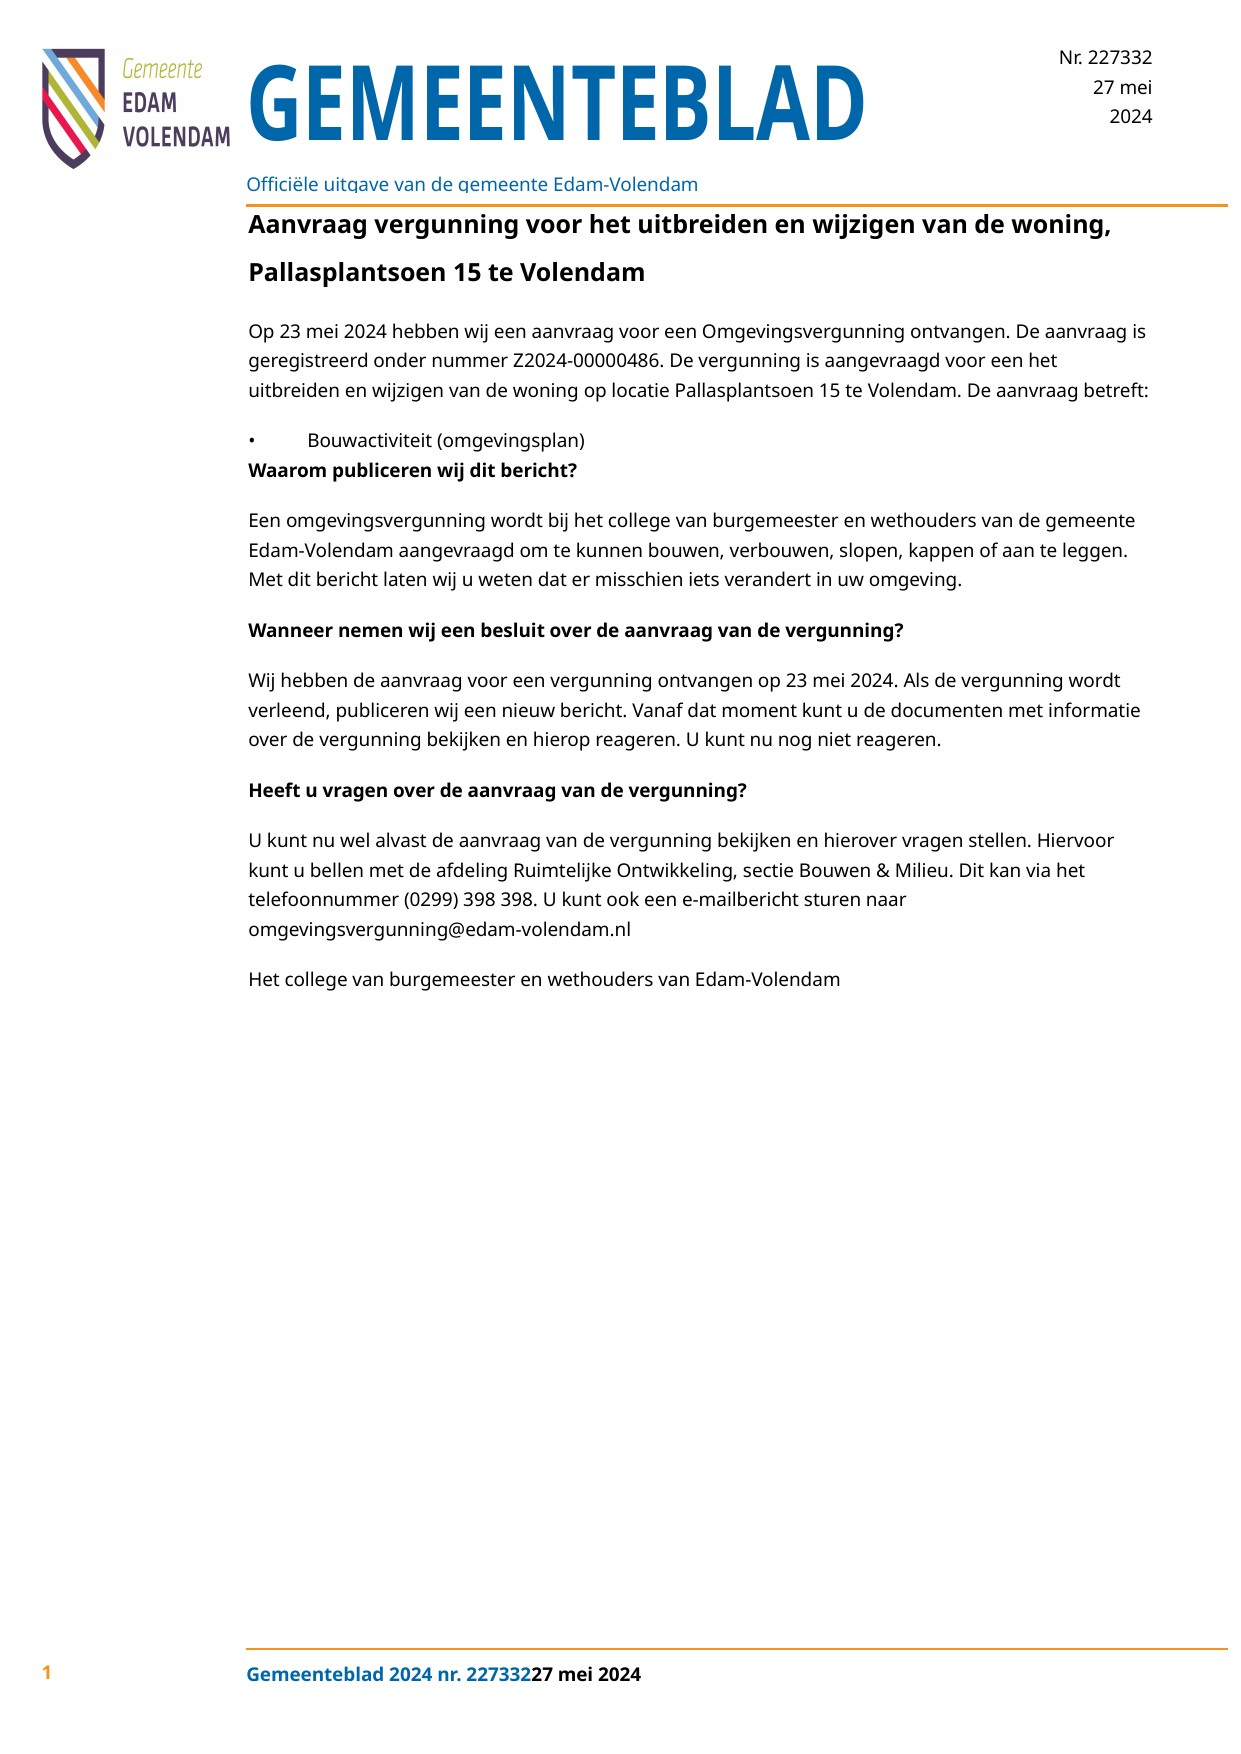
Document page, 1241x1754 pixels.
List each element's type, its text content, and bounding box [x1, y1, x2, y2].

text Een omgevingsvergunning wordt bij het college van burgemeester en wethouders van de gemeente Edam-Volendam aangevraagd om te kunnen bouwen, verbouwen, slopen, kappen of aan te leggen. Met dit bericht laten wij u weten dat er misschien iets verandert in uw omgeving. [248, 507, 1152, 592]
text Wanneer nemen wij een besluit over de aanvraag van de vergunning? [248, 617, 1152, 643]
text Op 23 mei 2024 hebben wij een aanvraag voor een Omgevingsvergunning ontvangen. De aanvraag is geregistreerd onder nummer Z2024-00000486. De vergunning is aangevraagd voor een het uitbreiden en wijzigen van de woning op locatie Pallasplantsoen 15 te Volendam. De aanvraag betreft: [248, 318, 1152, 403]
text Wij hebben de aanvraag voor een vergunning ontvangen op 23 mei 2024. Als de vergunning wordt verleend, publiceren wij een nieuw bericht. Vanaf dat moment kunt u de documenten met informatie over de vergunning bekijken en hierop reageren. U kunt nu nog niet reageren. [248, 667, 1152, 752]
picture [41, 47, 231, 172]
text U kunt nu wel alvast de aanvraag van de vergunning bekijken en hierover vragen stellen. Hiervoor kunt u bellen met de afdeling Ruimtelijke Ontwikkeling, sectie Bouwen & Milieu. Dit kan via het telefoonnummer (0299) 398 398. U kunt ook een e-mailbericht sturen naar omgevingsvergunning@edam-volendam.nl [248, 827, 1152, 942]
list Bouwactiviteit (omgevingsplan) [248, 427, 1152, 453]
text Aanvraag vergunning voor het uitbreiden en wijzigen van de woning, Pallasplantsoen 15 te Volendam [248, 207, 1152, 288]
text Waarom publiceren wij dit bericht? [248, 457, 1152, 483]
text Heeft u vragen over de aanvraag van de vergunning? [248, 777, 1152, 803]
text Het college van burgemeester en wethouders van Edam-Volendam [248, 967, 1152, 992]
